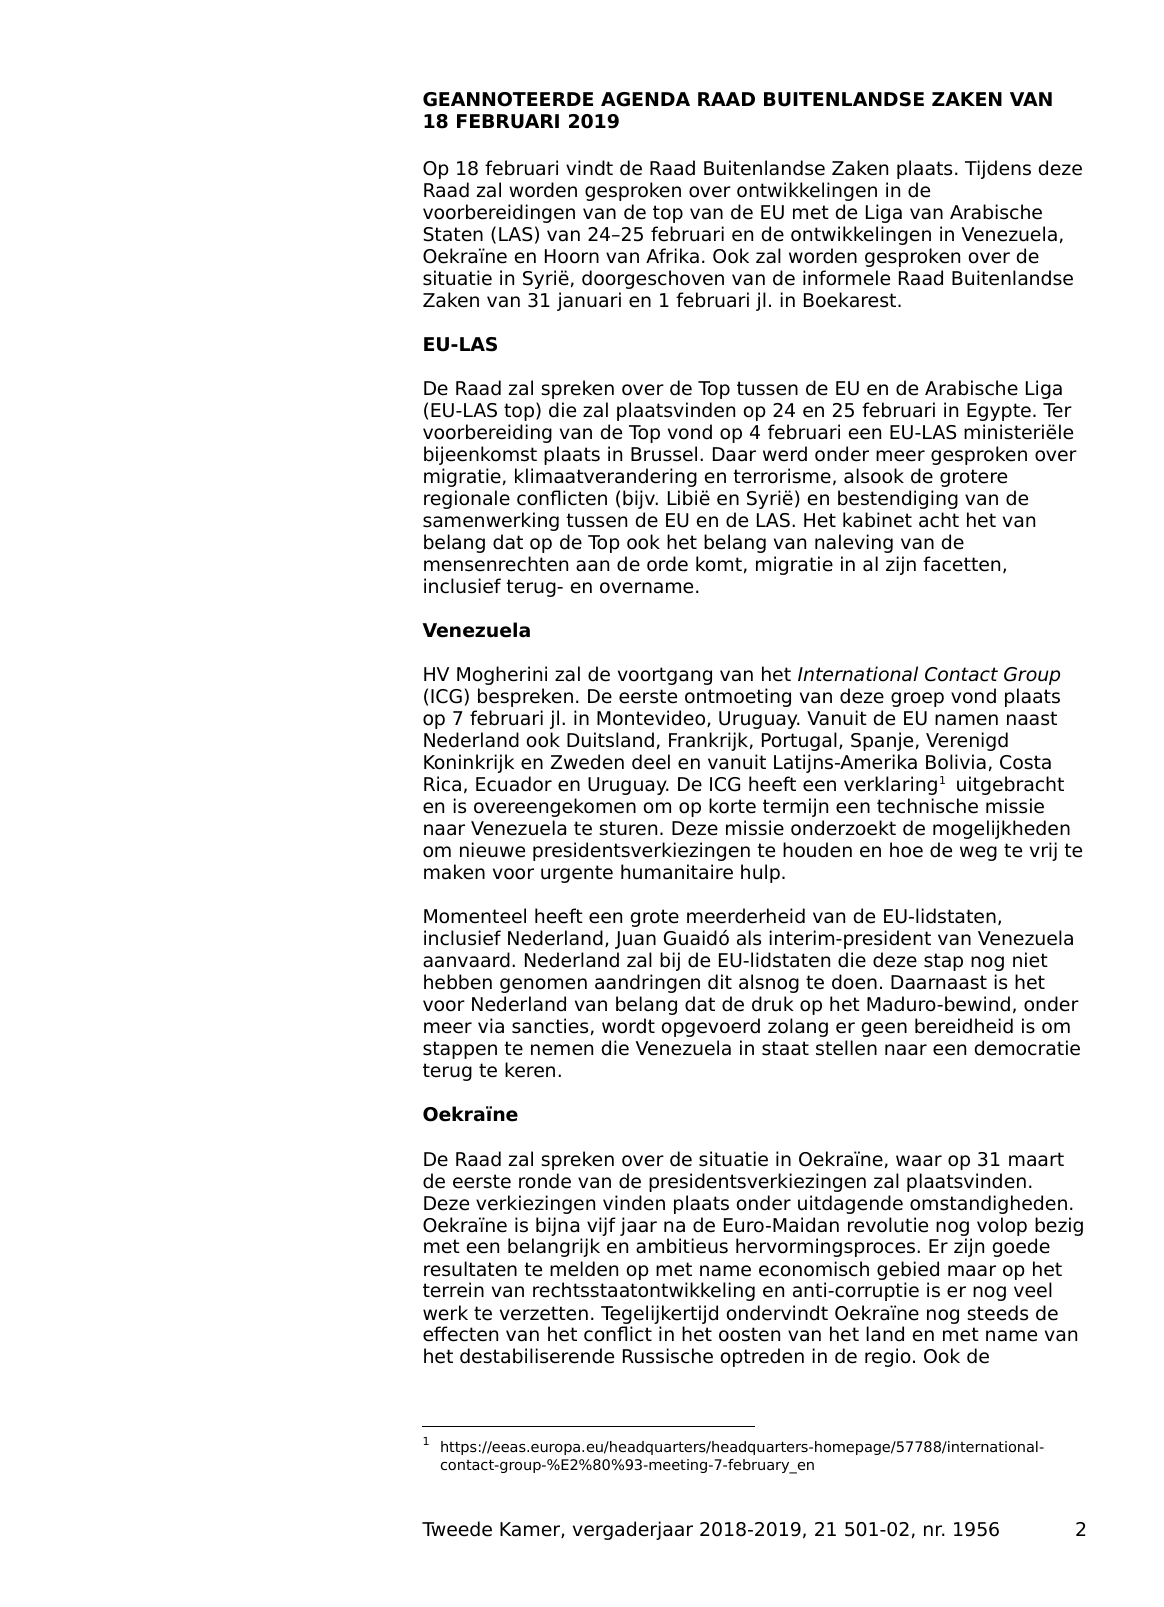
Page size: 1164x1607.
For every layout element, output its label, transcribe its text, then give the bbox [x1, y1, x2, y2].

text https://eeas.europa.eu/headquarters/headquarters-homepage/57788/international-contact-group-%E2%80%93-meeting-7-february_en [422, 1435, 1087, 1474]
text De Raad zal spreken over de situatie in Oekraïne, waar op 31 maart de eerste ronde van de presidentsverkiezingen zal plaatsvinden. Deze verkiezingen vinden plaats onder uitdagende omstandigheden. Oekraïne is bijna vijf jaar na de Euro-Maidan revolutie nog volop bezig met een belangrijk en ambitieus hervormingsproces. Er zijn goede resultaten te melden op met name economisch gebied maar op het terrein van rechtsstaatontwikkeling en anti-corruptie is er nog veel werk te verzetten. Tegelijkertijd ondervindt Oekraïne nog steeds de effecten van het conflict in het oosten van het land en met name van het destabiliserende Russische optreden in de regio. Ook de [422, 1148, 1087, 1368]
subtitle GEANNOTEERDE AGENDA RAAD BUITENLANDSE ZAKEN VAN 18 FEBRUARI 2019 [422, 89, 1087, 133]
subtitle EU-LAS [422, 334, 1087, 356]
text Op 18 februari vindt de Raad Buitenlandse Zaken plaats. Tijdens deze Raad zal worden gesproken over ontwikkelingen in de voorbereidingen van de top van de EU met de Liga van Arabische Staten (LAS) van 24–25 februari en de ontwikkelingen in Venezuela, Oekraïne en Hoorn van Afrika. Ook zal worden gesproken over de situatie in Syrië, doorgeschoven van de informele Raad Buitenlandse Zaken van 31 januari en 1 februari jl. in Boekarest. [422, 158, 1087, 312]
text De Raad zal spreken over de Top tussen de EU en de Arabische Liga (EU-LAS top) die zal plaatsvinden op 24 en 25 februari in Egypte. Ter voorbereiding van de Top vond op 4 februari een EU-LAS ministeriële bijeenkomst plaats in Brussel. Daar werd onder meer gesproken over migratie, klimaatverandering en terrorisme, alsook de grotere regionale conflicten (bijv. Libië en Syrië) en bestendiging van de samenwerking tussen de EU en de LAS. Het kabinet acht het van belang dat op de Top ook het belang van naleving van de mensenrechten aan de orde komt, migratie in al zijn facetten, inclusief terug- en overname. [422, 378, 1087, 598]
text HV Mogherini zal de voortgang van het International Contact Group (ICG) bespreken. De eerste ontmoeting van deze groep vond plaats op 7 februari jl. in Montevideo, Uruguay. Vanuit de EU namen naast Nederland ook Duitsland, Frankrijk, Portugal, Spanje, Verenigd Koninkrijk en Zweden deel en vanuit Latijns-Amerika Bolivia, Costa Rica, Ecuador en Uruguay. De ICG heeft een verklaring uitgebracht en is overeengekomen om op korte termijn een technische missie naar Venezuela te sturen. Deze missie onderzoekt de mogelijkheden om nieuwe presidentsverkiezingen te houden en hoe de weg te vrij te maken voor urgente humanitaire hulp. [422, 664, 1087, 884]
text Momenteel heeft een grote meerderheid van de EU-lidstaten, inclusief Nederland, Juan Guaidó als interim-president van Venezuela aanvaard. Nederland zal bij de EU-lidstaten die deze stap nog niet hebben genomen aandringen dit alsnog te doen. Daarnaast is het voor Nederland van belang dat de druk op het Maduro-bewind, onder meer via sancties, wordt opgevoerd zolang er geen bereidheid is om stappen te nemen die Venezuela in staat stellen naar een democratie terug te keren. [422, 906, 1087, 1082]
subtitle Venezuela [422, 620, 1087, 642]
subtitle Oekraïne [422, 1104, 1087, 1126]
